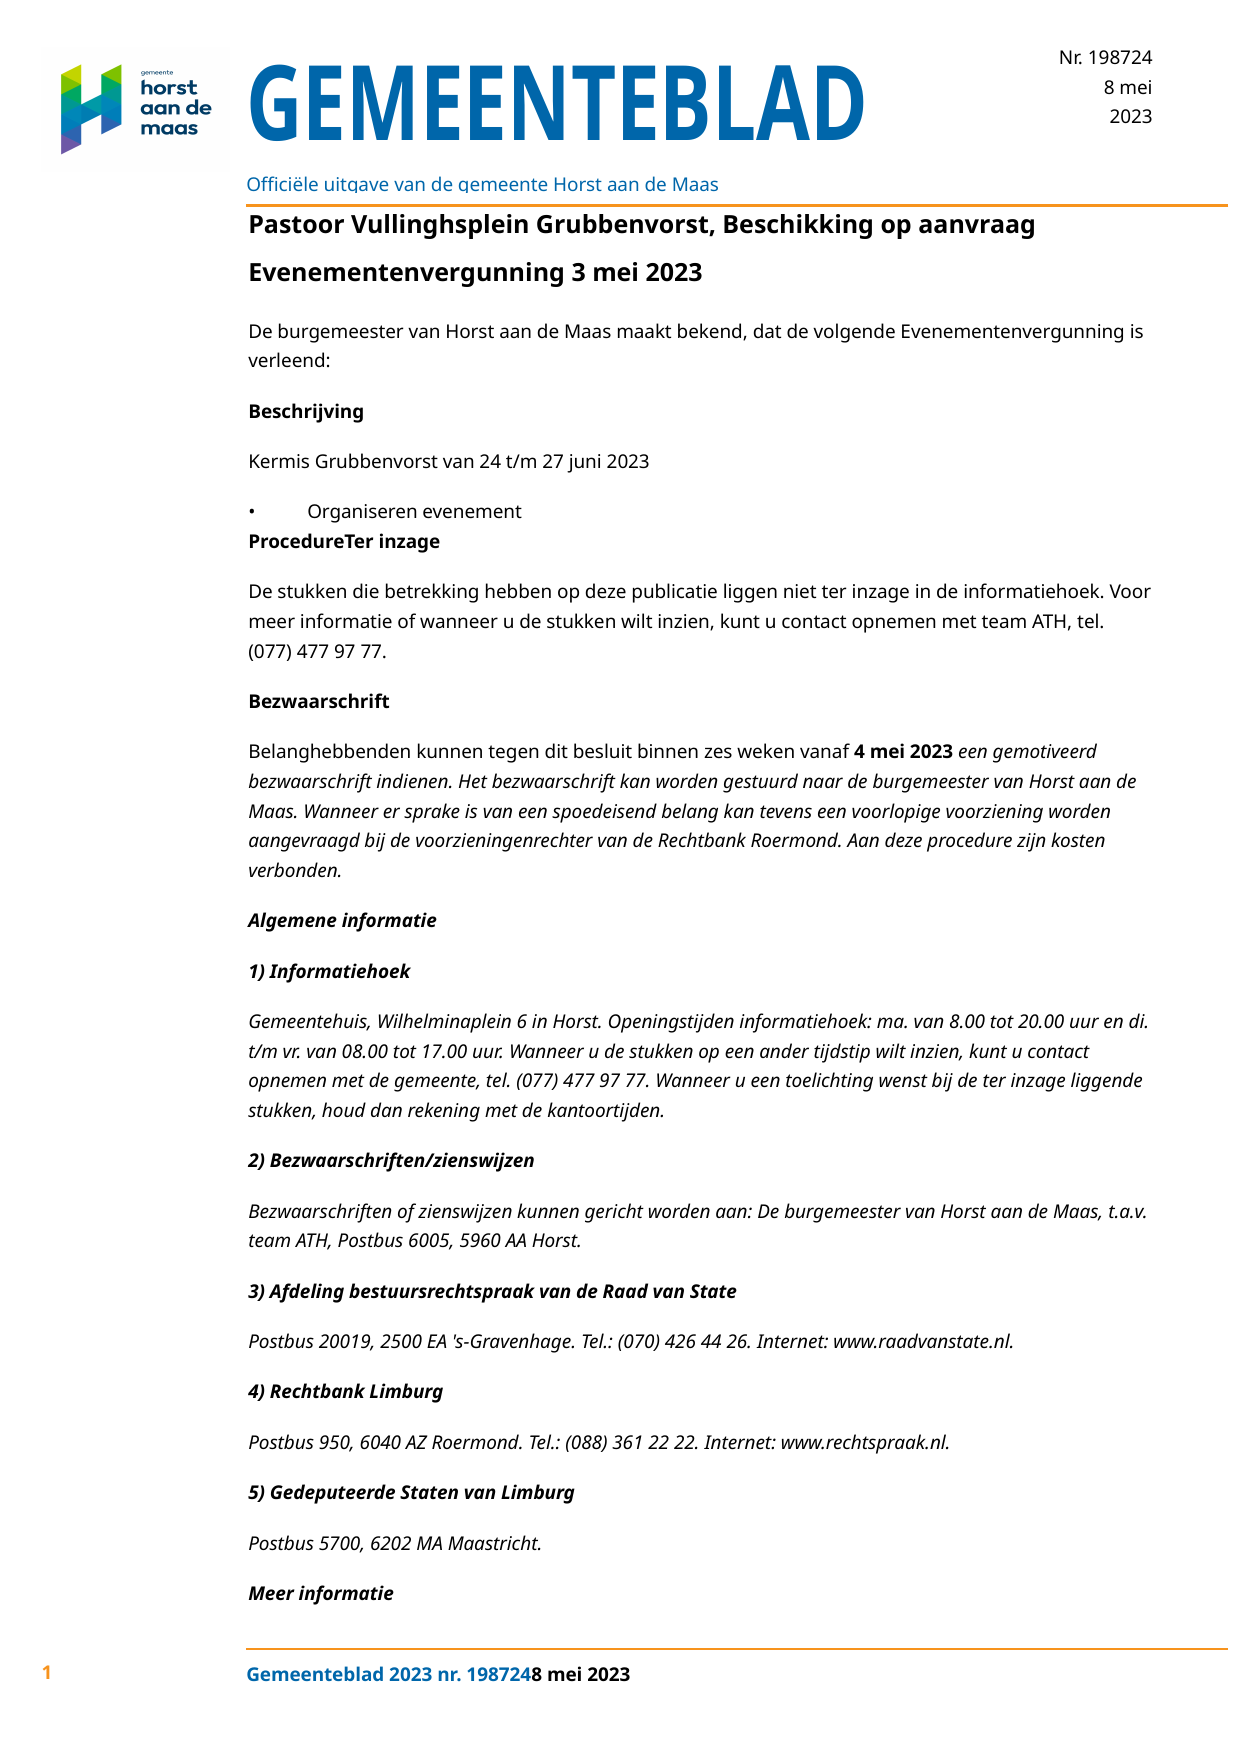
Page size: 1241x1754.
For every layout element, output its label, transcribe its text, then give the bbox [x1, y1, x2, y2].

list Organiseren evenement [248, 499, 1152, 524]
text De stukken die betrekking hebben op deze publicatie liggen niet ter inzage in de informatiehoek. Voor meer informatie of wanneer u de stukken wilt inzien, kunt u contact opnemen met team ATH, tel. (077) 477 97 77. [248, 579, 1152, 664]
text Kermis Grubbenvorst van 24 t/m 27 juni 2023 [248, 448, 1152, 474]
picture [41, 47, 231, 172]
text Postbus 20019, 2500 EA 's-Gravenhage. Tel.: (070) 426 44 26. Internet: www.raadvanstate.nl. [248, 1328, 1152, 1354]
text Beschrijving [248, 398, 1152, 424]
text 1) Informatiehoek [248, 958, 1152, 984]
text De burgemeester van Horst aan de Maas maakt bekend, dat de volgende Evenementenvergunning is verleend: [248, 318, 1152, 373]
text Postbus 5700, 6202 MA Maastricht. [248, 1530, 1152, 1556]
text ProcedureTer inzage [248, 528, 1152, 554]
text Gemeentehuis, Wilhelminaplein 6 in Horst. Openingstijden informatiehoek: ma. van 8.00 tot 20.00 uur en di. t/m vr. van 08.00 tot 17.00 uur. Wanneer u de stukken op een ander tijdstip wilt inzien, kunt u contact opnemen met de gemeente, tel. (077) 477 97 77. Wanneer u een toelichting wenst bij de ter inzage liggende stukken, houd dan rekening met de kantoortijden. [248, 1008, 1152, 1123]
text Algemene informatie [248, 907, 1152, 933]
text 4) Rechtbank Limburg [248, 1379, 1152, 1404]
text Belanghebbenden kunnen tegen dit besluit binnen zes weken vanaf 4 mei 2023 een gemotiveerd bezwaarschrift indienen. Het bezwaarschrift kan worden gestuurd naar de burgemeester van Horst aan de Maas. Wanneer er sprake is van een spoedeisend belang kan tevens een voorlopige voorziening worden aangevraagd bij de voorzieningenrechter van de Rechtbank Roermond. Aan deze procedure zijn kosten verbonden. [248, 739, 1152, 883]
text 2) Bezwaarschriften/zienswijzen [248, 1147, 1152, 1173]
text 5) Gedeputeerde Staten van Limburg [248, 1479, 1152, 1505]
text Pastoor Vullinghsplein Grubbenvorst, Beschikking op aanvraag Evenementenvergunning 3 mei 2023 [248, 207, 1152, 288]
text Meer informatie [248, 1580, 1152, 1606]
text Bezwaarschriften of zienswijzen kunnen gericht worden aan: De burgemeester van Horst aan de Maas, t.a.v. team ATH, Postbus 6005, 5960 AA Horst. [248, 1198, 1152, 1253]
text Postbus 950, 6040 AZ Roermond. Tel.: (088) 361 22 22. Internet: www.rechtspraak.nl. [248, 1429, 1152, 1455]
text Bezwaarschrift [248, 688, 1152, 714]
text 3) Afdeling bestuursrechtspraak van de Raad van State [248, 1278, 1152, 1304]
